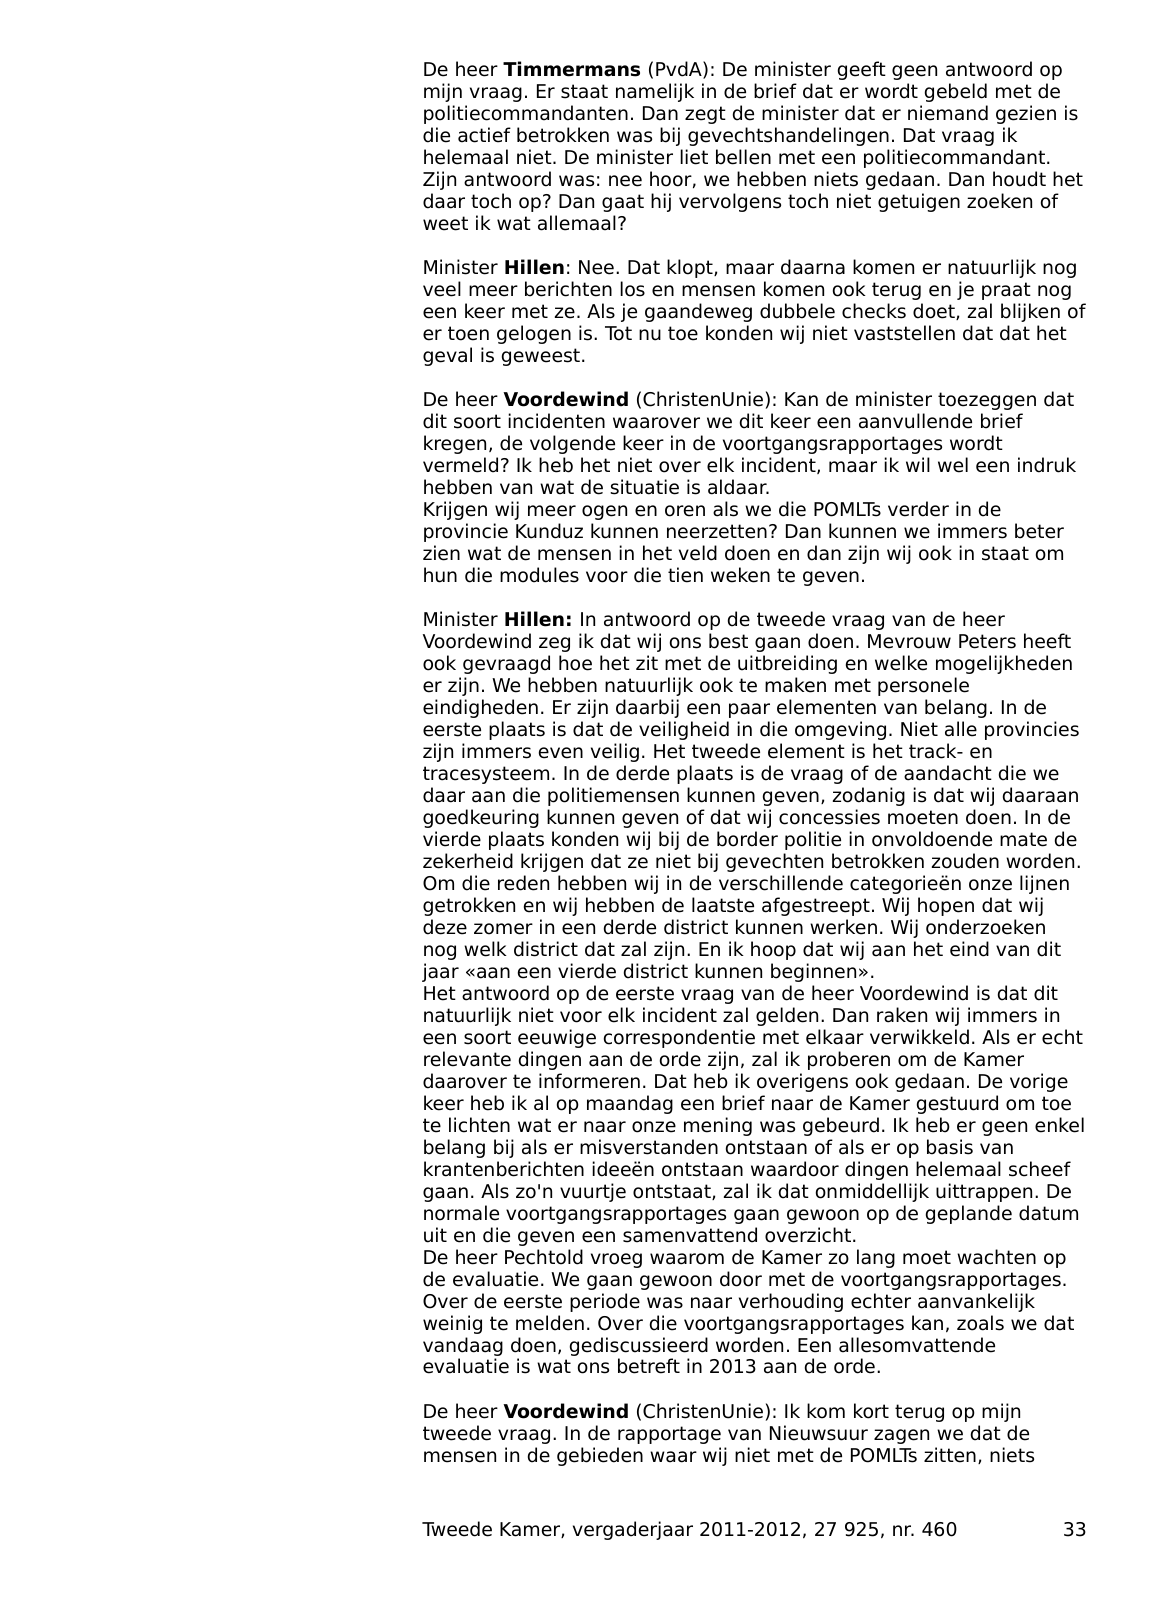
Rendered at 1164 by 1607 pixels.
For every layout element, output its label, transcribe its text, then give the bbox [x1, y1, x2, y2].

text De heer Pechtold vroeg waarom de Kamer zo lang moet wachten op de evaluatie. We gaan gewoon door met de voortgangsrapportages. Over de eerste periode was naar verhouding echter aanvankelijk weinig te melden. Over die voortgangsrapportages kan, zoals we dat vandaag doen, gediscussieerd worden. Een allesomvattende evaluatie is wat ons betreft in 2013 aan de orde. [422, 1247, 1087, 1378]
text Minister Hillen: Nee. Dat klopt, maar daarna komen er natuurlijk nog veel meer berichten los en mensen komen ook terug en je praat nog een keer met ze. Als je gaandeweg dubbele checks doet, zal blijken of er toen gelogen is. Tot nu toe konden wij niet vaststellen dat dat het geval is geweest. [422, 257, 1087, 367]
text De heer Voordewind (ChristenUnie): Kan de minister toezeggen dat dit soort incidenten waarover we dit keer een aanvullende brief kregen, de volgende keer in de voortgangsrapportages wordt vermeld? Ik heb het niet over elk incident, maar ik wil wel een indruk hebben van wat de situatie is aldaar. [422, 389, 1087, 499]
text Minister Hillen: In antwoord op de tweede vraag van de heer Voordewind zeg ik dat wij ons best gaan doen. Mevrouw Peters heeft ook gevraagd hoe het zit met de uitbreiding en welke mogelijkheden er zijn. We hebben natuurlijk ook te maken met personele eindigheden. Er zijn daarbij een paar elementen van belang. In de eerste plaats is dat de veiligheid in die omgeving. Niet alle provincies zijn immers even veilig. Het tweede element is het track- en tracesysteem. In de derde plaats is de vraag of de aandacht die we daar aan die politiemensen kunnen geven, zodanig is dat wij daaraan goedkeuring kunnen geven of dat wij concessies moeten doen. In de vierde plaats konden wij bij de border politie in onvoldoende mate de zekerheid krijgen dat ze niet bij gevechten betrokken zouden worden. Om die reden hebben wij in de verschillende categorieën onze lijnen getrokken en wij hebben de laatste afgestreept. Wij hopen dat wij deze zomer in een derde district kunnen werken. Wij onderzoeken nog welk district dat zal zijn. En ik hoop dat wij aan het eind van dit jaar «aan een vierde district kunnen beginnen». [422, 609, 1087, 983]
text Krijgen wij meer ogen en oren als we die POMLTs verder in de provincie Kunduz kunnen neerzetten? Dan kunnen we immers beter zien wat de mensen in het veld doen en dan zijn wij ook in staat om hun die modules voor die tien weken te geven. [422, 499, 1087, 587]
text Het antwoord op de eerste vraag van de heer Voordewind is dat dit natuurlijk niet voor elk incident zal gelden. Dan raken wij immers in een soort eeuwige correspondentie met elkaar verwikkeld. Als er echt relevante dingen aan de orde zijn, zal ik proberen om de Kamer daarover te informeren. Dat heb ik overigens ook gedaan. De vorige keer heb ik al op maandag een brief naar de Kamer gestuurd om toe te lichten wat er naar onze mening was gebeurd. Ik heb er geen enkel belang bij als er misverstanden ontstaan of als er op basis van krantenberichten ideeën ontstaan waardoor dingen helemaal scheef gaan. Als zo'n vuurtje ontstaat, zal ik dat onmiddellijk uittrappen. De normale voortgangsrapportages gaan gewoon op de geplande datum uit en die geven een samenvattend overzicht. [422, 983, 1087, 1247]
text De heer Voordewind (ChristenUnie): Ik kom kort terug op mijn tweede vraag. In de rapportage van Nieuwsuur zagen we dat de mensen in de gebieden waar wij niet met de POMLTs zitten, niets [422, 1401, 1087, 1467]
text De heer Timmermans (PvdA): De minister geeft geen antwoord op mijn vraag. Er staat namelijk in de brief dat er wordt gebeld met de politiecommandanten. Dan zegt de minister dat er niemand gezien is die actief betrokken was bij gevechtshandelingen. Dat vraag ik helemaal niet. De minister liet bellen met een politiecommandant. Zijn antwoord was: nee hoor, we hebben niets gedaan. Dan houdt het daar toch op? Dan gaat hij vervolgens toch niet getuigen zoeken of weet ik wat allemaal? [422, 59, 1087, 235]
